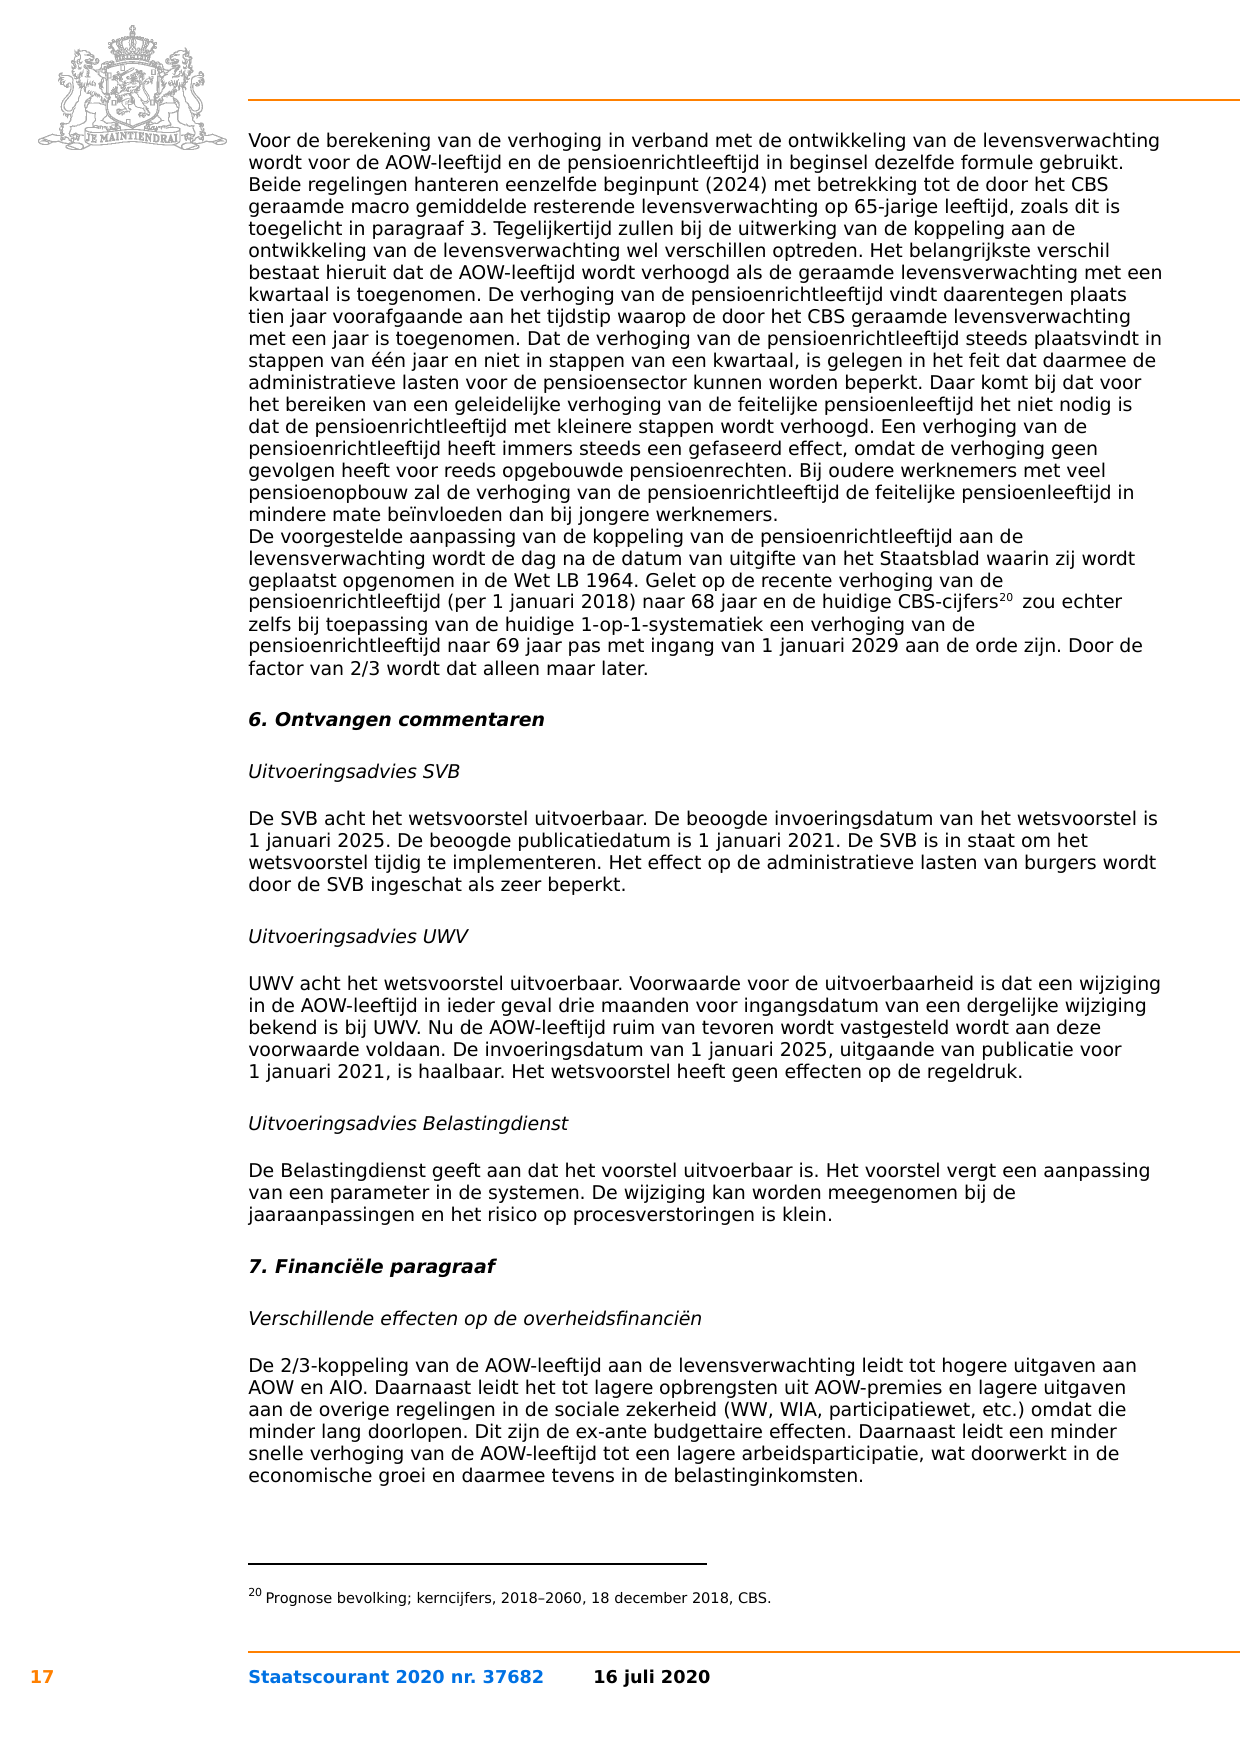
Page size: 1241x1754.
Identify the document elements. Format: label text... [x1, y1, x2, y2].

text Prognose bevolking; kerncijfers, 2018–2060, 18 december 2018, CBS. [248, 1586, 1163, 1608]
picture [38, 25, 227, 150]
subtitle 6. Ontvangen commentaren [248, 709, 1163, 731]
text UWV acht het wetsvoorstel uitvoerbaar. Voorwaarde voor de uitvoerbaarheid is dat een wijziging in de AOW-leeftijd in ieder geval drie maanden voor ingangsdatum van een dergelijke wijziging bekend is bij UWV. Nu de AOW-leeftijd ruim van tevoren wordt vastgesteld wordt aan deze voorwaarde voldaan. De invoeringsdatum van 1 januari 2025, uitgaande van publicatie voor 1 januari 2021, is haalbaar. Het wetsvoorstel heeft geen effecten op de regeldruk. [248, 973, 1163, 1083]
subtitle Uitvoeringsadvies Belastingdienst [248, 1113, 1163, 1135]
text De Belastingdienst geeft aan dat het voorstel uitvoerbaar is. Het voorstel vergt een aanpassing van een parameter in de systemen. De wijziging kan worden meegenomen bij de jaaraanpassingen en het risico op procesverstoringen is klein. [248, 1160, 1163, 1226]
subtitle Verschillende effecten op de overheidsfinanciën [248, 1308, 1163, 1330]
subtitle Uitvoeringsadvies UWV [248, 926, 1163, 948]
text Voor de berekening van de verhoging in verband met de ontwikkeling van de levensverwachting wordt voor de AOW-leeftijd en de pensioenrichtleeftijd in beginsel dezelfde formule gebruikt. Beide regelingen hanteren eenzelfde beginpunt (2024) met betrekking tot de door het CBS geraamde macro gemiddelde resterende levensverwachting op 65-jarige leeftijd, zoals dit is toegelicht in paragraaf 3. Tegelijkertijd zullen bij de uitwerking van de koppeling aan de ontwikkeling van de levensverwachting wel verschillen optreden. Het belangrijkste verschil bestaat hieruit dat de AOW-leeftijd wordt verhoogd als de geraamde levensverwachting met een kwartaal is toegenomen. De verhoging van de pensioenrichtleeftijd vindt daarentegen plaats tien jaar voorafgaande aan het tijdstip waarop de door het CBS geraamde levensverwachting met een jaar is toegenomen. Dat de verhoging van de pensioenrichtleeftijd steeds plaatsvindt in stappen van één jaar en niet in stappen van een kwartaal, is gelegen in het feit dat daarmee de administratieve lasten voor de pensioensector kunnen worden beperkt. Daar komt bij dat voor het bereiken van een geleidelijke verhoging van de feitelijke pensioenleeftijd het niet nodig is dat de pensioenrichtleeftijd met kleinere stappen wordt verhoogd. Een verhoging van de pensioenrichtleeftijd heeft immers steeds een gefaseerd effect, omdat de verhoging geen gevolgen heeft voor reeds opgebouwde pensioenrechten. Bij oudere werknemers met veel pensioenopbouw zal de verhoging van de pensioenrichtleeftijd de feitelijke pensioenleeftijd in mindere mate beïnvloeden dan bij jongere werknemers. [248, 130, 1163, 526]
text De 2/3-koppeling van de AOW-leeftijd aan de levensverwachting leidt tot hogere uitgaven aan AOW en AIO. Daarnaast leidt het tot lagere opbrengsten uit AOW-premies en lagere uitgaven aan de overige regelingen in de sociale zekerheid (WW, WIA, participatiewet, etc.) omdat die minder lang doorlopen. Dit zijn de ex-ante budgettaire effecten. Daarnaast leidt een minder snelle verhoging van de AOW-leeftijd tot een lagere arbeidsparticipatie, wat doorwerkt in de economische groei en daarmee tevens in de belastinginkomsten. [248, 1355, 1163, 1487]
subtitle 7. Financiële paragraaf [248, 1256, 1163, 1278]
text De voorgestelde aanpassing van de koppeling van de pensioenrichtleeftijd aan de levensverwachting wordt de dag na de datum van uitgifte van het Staatsblad waarin zij wordt geplaatst opgenomen in de Wet LB 1964. Gelet op de recente verhoging van de pensioenrichtleeftijd (per 1 januari 2018) naar 68 jaar en de huidige CBS-cijfers zou echter zelfs bij toepassing van de huidige 1-op-1-systematiek een verhoging van de pensioenrichtleeftijd naar 69 jaar pas met ingang van 1 januari 2029 aan de orde zijn. Door de factor van 2/3 wordt dat alleen maar later. [248, 526, 1163, 679]
text De SVB acht het wetsvoorstel uitvoerbaar. De beoogde invoeringsdatum van het wetsvoorstel is 1 januari 2025. De beoogde publicatiedatum is 1 januari 2021. De SVB is in staat om het wetsvoorstel tijdig te implementeren. Het effect op de administratieve lasten van burgers wordt door de SVB ingeschat als zeer beperkt. [248, 808, 1163, 896]
subtitle Uitvoeringsadvies SVB [248, 761, 1163, 783]
